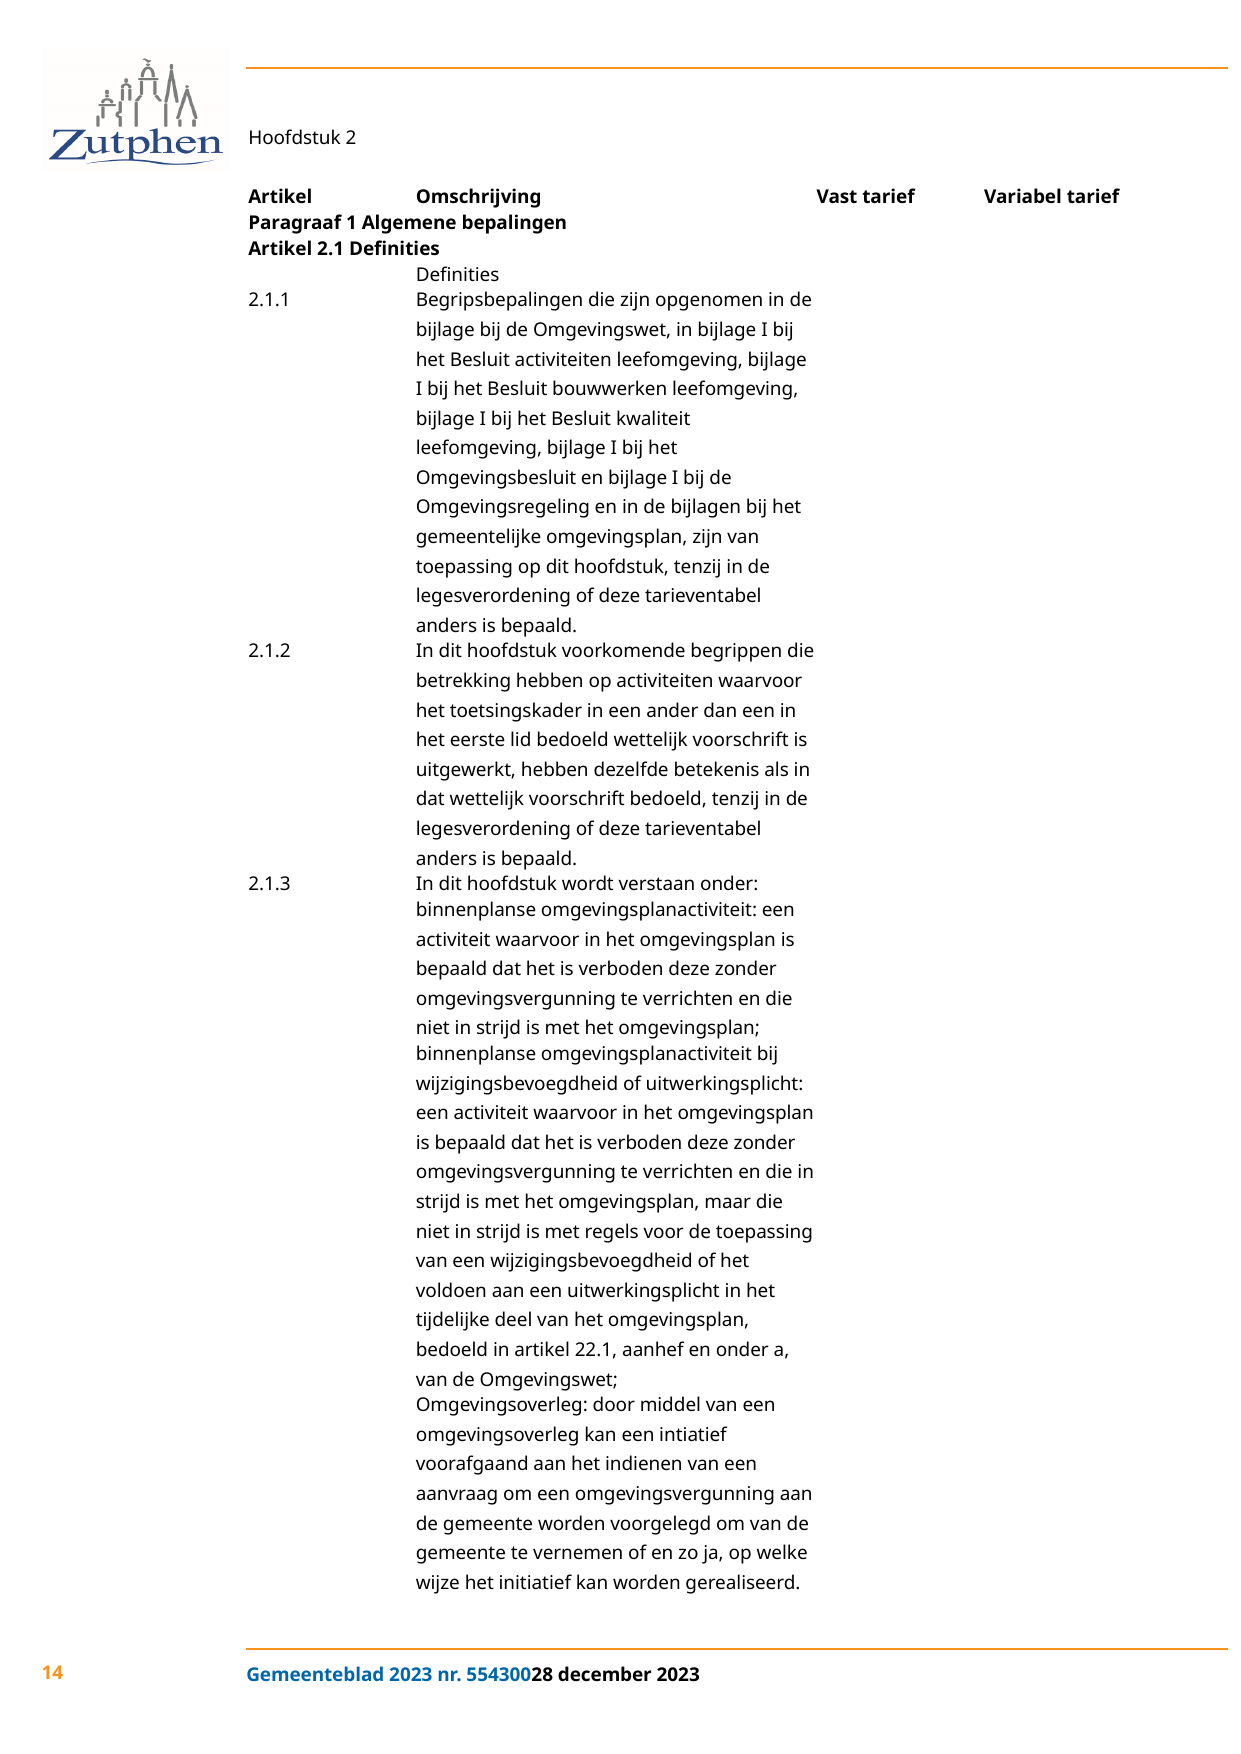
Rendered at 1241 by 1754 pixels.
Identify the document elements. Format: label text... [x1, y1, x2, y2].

table_cell Omgevingsoverleg: door middel van een omgevingsoverleg kan een intiatief voorafgaand aan het indienen van een aanvraag om een omgevingsvergunning aan de gemeente worden voorgelegd om van de gemeente te vernemen of en zo ja, op welke wijze het initiatief kan worden gerealiseerd. [416, 1391, 816, 1595]
table_cell In dit hoofdstuk voorkomende begrippen die betrekking hebben op activiteiten waarvoor het toetsingskader in een ander dan een in het eerste lid bedoeld wettelijk voorschrift is uitgewerkt, hebben dezelfde betekenis als in dat wettelijk voorschrift bedoeld, tenzij in de legesverordening of deze tarieventabel anders is bepaald. [416, 638, 816, 871]
table_cell 2.1.2 [248, 638, 416, 871]
table_cell [248, 1391, 416, 1595]
table_cell Definities [416, 261, 816, 287]
table_cell [816, 896, 984, 1040]
table_cell [248, 896, 416, 1040]
table_header Vast tarief [816, 184, 984, 209]
table_cell binnenplanse omgevingsplanactiviteit: een activiteit waarvoor in het omgevingsplan is bepaald dat het is verboden deze zonder omgevingsvergunning te verrichten en die niet in strijd is met het omgevingsplan; [416, 896, 816, 1040]
table_cell [248, 1040, 416, 1391]
picture [41, 47, 231, 172]
table_cell [984, 638, 1152, 871]
table_cell [984, 1391, 1152, 1595]
table_cell [816, 287, 984, 638]
table_header Omschrijving [416, 184, 816, 209]
table_cell Paragraaf 1 Algemene bepalingen [248, 209, 1152, 235]
table_cell [816, 638, 984, 871]
table_cell [984, 896, 1152, 1040]
table_cell Begripsbepalingen die zijn opgenomen in de bijlage bij de Omgevingswet, in bijlage I bij het Besluit activiteiten leefomgeving, bijlage I bij het Besluit bouwwerken leefomgeving, bijlage I bij het Besluit kwaliteit leefomgeving, bijlage I bij het Omgevingsbesluit en bijlage I bij de Omgevingsregeling en in de bijlagen bij het gemeentelijke omgevingsplan, zijn van toepassing op dit hoofdstuk, tenzij in de legesverordening of deze tarieventabel anders is bepaald. [416, 287, 816, 638]
table_cell 2.1.1 [248, 287, 416, 638]
table_cell [816, 871, 984, 896]
table_header Artikel [248, 184, 416, 209]
table_cell [984, 1040, 1152, 1391]
text Hoofdstuk 2 [248, 124, 1152, 150]
table_cell [984, 287, 1152, 638]
table_cell [816, 1040, 984, 1391]
table_header Variabel tarief [984, 184, 1152, 209]
table_cell 2.1.3 [248, 871, 416, 896]
table_cell [816, 261, 984, 287]
table_cell [816, 1391, 984, 1595]
table_cell [984, 261, 1152, 287]
table_cell [984, 871, 1152, 896]
table_cell Artikel 2.1 Definities [248, 235, 1152, 261]
table_cell [248, 261, 416, 287]
table_cell binnenplanse omgevingsplanactiviteit bij wijzigingsbevoegdheid of uitwerkingsplicht: een activiteit waarvoor in het omgevingsplan is bepaald dat het is verboden deze zonder omgevingsvergunning te verrichten en die in strijd is met het omgevingsplan, maar die niet in strijd is met regels voor de toepassing van een wijzigingsbevoegdheid of het voldoen aan een uitwerkingsplicht in het tijdelijke deel van het omgevingsplan, bedoeld in artikel 22.1, aanhef en onder a, van de Omgevingswet; [416, 1040, 816, 1391]
table_cell In dit hoofdstuk wordt verstaan onder: [416, 871, 816, 896]
